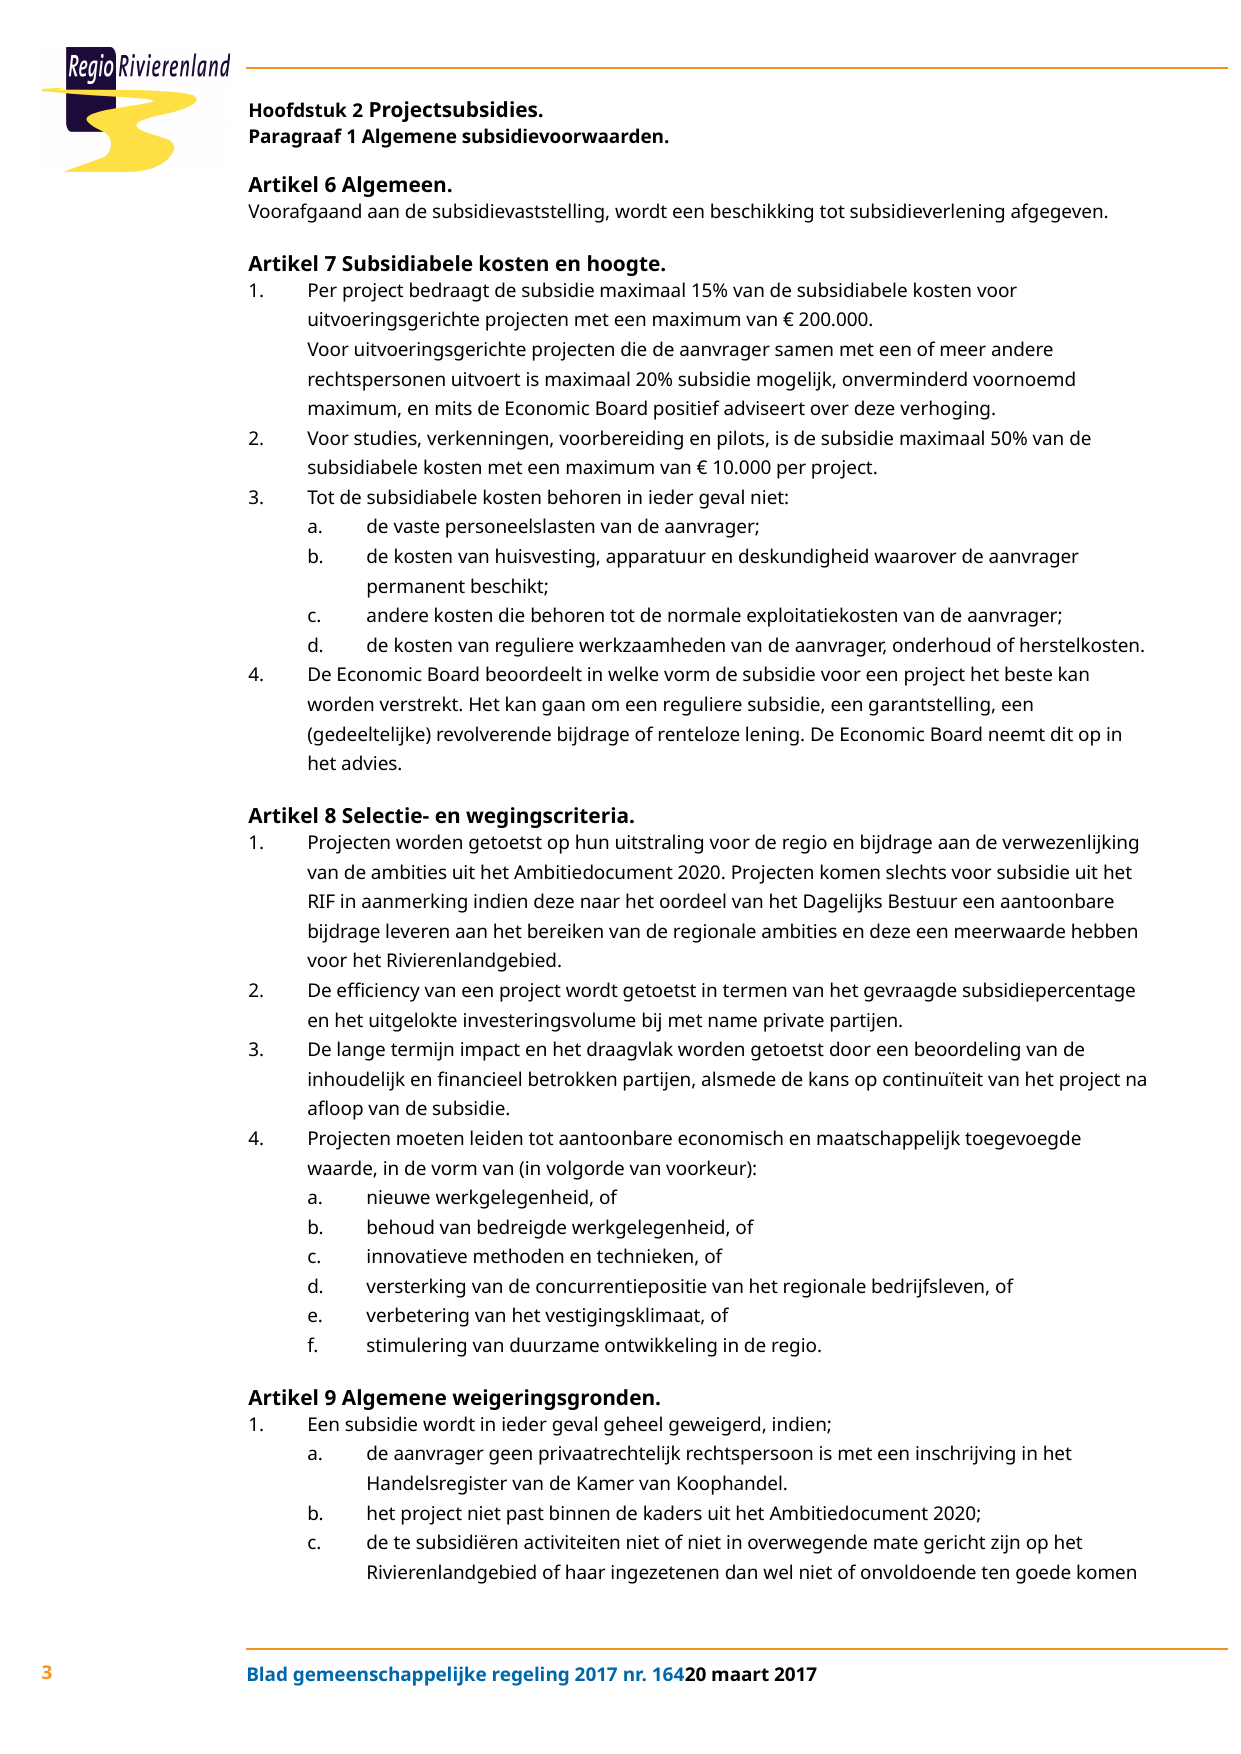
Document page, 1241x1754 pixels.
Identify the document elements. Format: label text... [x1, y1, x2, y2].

list De Economic Board beoordeelt in welke vorm de subsidie voor een project het beste kan worden verstrekt. Het kan gaan om een reguliere subsidie, een garantstelling, een (gedeeltelijke) revolverende bijdrage of renteloze lening. De Economic Board neemt dit op in het advies. [248, 662, 1152, 776]
list De lange termijn impact en het draagvlak worden getoetst door een beoordeling van de inhoudelijk en financieel betrokken partijen, alsmede de kans op continuïteit van het project na afloop van de subsidie. [248, 1036, 1152, 1121]
list de kosten van reguliere werkzaamheden van de aanvrager, onderhoud of herstelkosten. [307, 632, 1152, 658]
list Projecten moeten leiden tot aantoonbare economisch en maatschappelijk toegevoegde waarde, in de vorm van (in volgorde van voorkeur): [248, 1125, 1152, 1180]
list andere kosten die behoren tot de normale exploitatiekosten van de aanvrager; [307, 602, 1152, 628]
text Paragraaf 1 Algemene subsidievoorwaarden. [248, 123, 1152, 149]
list Per project bedraagt de subsidie maximaal 15% van de subsidiabele kosten voor uitvoeringsgerichte projecten met een maximum van € 200.000. [248, 277, 1152, 332]
list Een subsidie wordt in ieder geval geheel geweigerd, indien; [248, 1411, 1152, 1437]
text Artikel 6 Algemeen. [248, 170, 1152, 198]
list versterking van de concurrentiepositie van het regionale bedrijfsleven, of [307, 1273, 1152, 1299]
list De efficiency van een project wordt getoetst in termen van het gevraagde subsidiepercentage en het uitgelokte investeringsvolume bij met name private partijen. [248, 977, 1152, 1032]
text Artikel 9 Algemene weigeringsgronden. [248, 1383, 1152, 1411]
list innovatieve methoden en technieken, of [307, 1243, 1152, 1269]
text Artikel 7 Subsidiabele kosten en hoogte. [248, 249, 1152, 277]
list nieuwe werkgelegenheid, of [307, 1184, 1152, 1210]
text Voorafgaand aan de subsidievaststelling, wordt een beschikking tot subsidieverlening afgegeven. [248, 198, 1152, 224]
picture [41, 47, 231, 172]
list de vaste personeelslasten van de aanvrager; [307, 514, 1152, 539]
list Projecten worden getoetst op hun uitstraling voor de regio en bijdrage aan de verwezenlijking van de ambities uit het Ambitiedocument 2020. Projecten komen slechts voor subsidie uit het RIF in aanmerking indien deze naar het oordeel van het Dagelijks Bestuur een aantoonbare bijdrage leveren aan het bereiken van de regionale ambities en deze een meerwaarde hebben voor het Rivierenlandgebied. [248, 829, 1152, 973]
list Voor uitvoeringsgerichte projecten die de aanvrager samen met een of meer andere rechtspersonen uitvoert is maximaal 20% subsidie mogelijk, onverminderd voornoemd maximum, en mits de Economic Board positief adviseert over deze verhoging. [248, 336, 1152, 421]
list verbetering van het vestigingsklimaat, of [307, 1303, 1152, 1328]
list het project niet past binnen de kaders uit het Ambitiedocument 2020; [307, 1500, 1152, 1526]
list de te subsidiëren activiteiten niet of niet in overwegende mate gericht zijn op het Rivierenlandgebied of haar ingezetenen dan wel niet of onvoldoende ten goede komen [307, 1529, 1152, 1585]
list behoud van bedreigde werkgelegenheid, of [307, 1214, 1152, 1239]
text Artikel 8 Selectie- en wegingscriteria. [248, 801, 1152, 829]
list Tot de subsidiabele kosten behoren in ieder geval niet: [248, 484, 1152, 510]
list de aanvrager geen privaatrechtelijk rechtspersoon is met een inschrijving in het Handelsregister van de Kamer van Koophandel. [307, 1441, 1152, 1496]
list de kosten van huisvesting, apparatuur en deskundigheid waarover de aanvrager permanent beschikt; [307, 543, 1152, 599]
list stimulering van duurzame ontwikkeling in de regio. [307, 1332, 1152, 1358]
list Voor studies, verkenningen, voorbereiding en pilots, is de subsidie maximaal 50% van de subsidiabele kosten met een maximum van € 10.000 per project. [248, 425, 1152, 480]
text Hoofdstuk 2 Projectsubsidies. [248, 95, 1152, 123]
